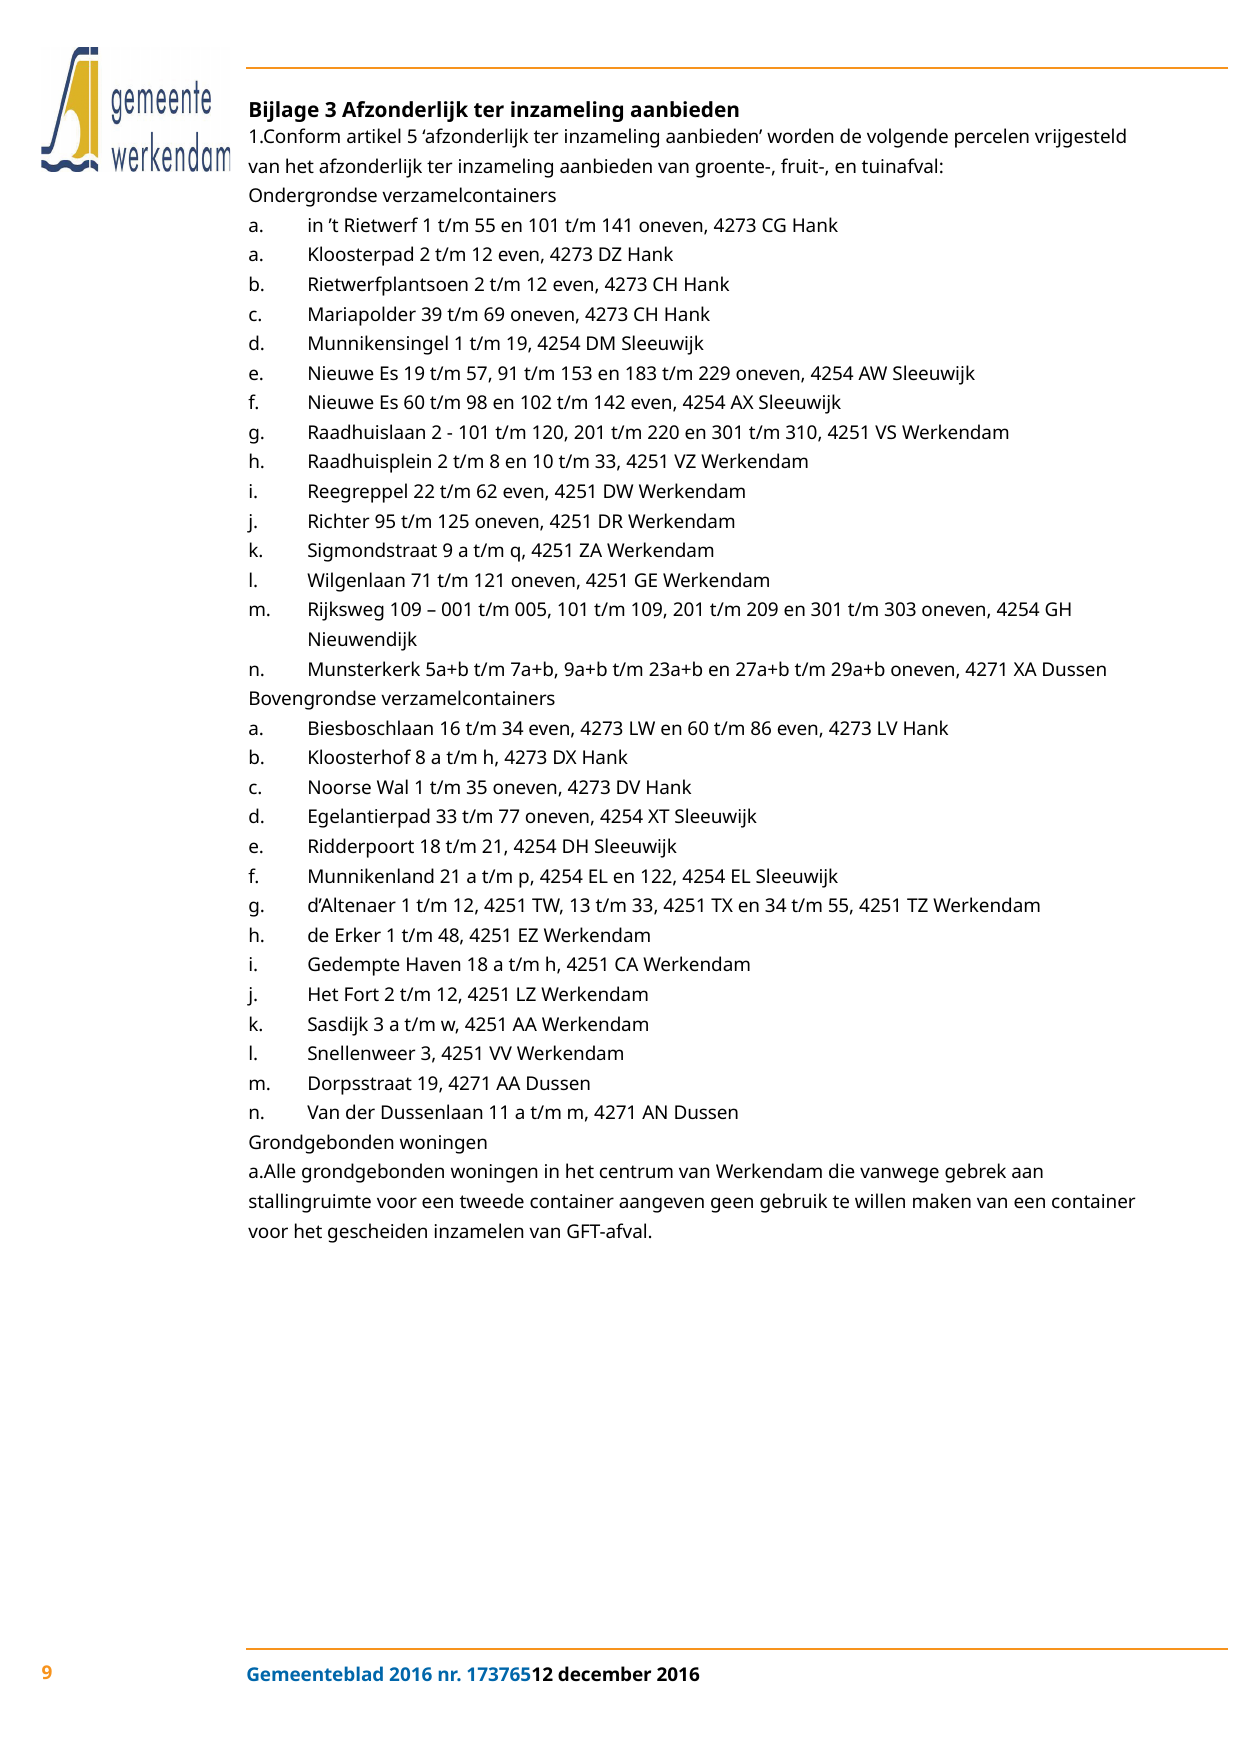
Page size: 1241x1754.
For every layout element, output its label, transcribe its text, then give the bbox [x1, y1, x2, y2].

list Nieuwe Es 19 t/m 57, 91 t/m 153 en 183 t/m 229 oneven, 4254 AW Sleeuwijk [248, 360, 1152, 386]
list Munsterkerk 5a+b t/m 7a+b, 9a+b t/m 23a+b en 27a+b t/m 29a+b oneven, 4271 XA Dussen [248, 656, 1152, 682]
list Rietwerfplantsoen 2 t/m 12 even, 4273 CH Hank [248, 271, 1152, 297]
list Kloosterhof 8 a t/m h, 4273 DX Hank [248, 744, 1152, 770]
list Raadhuislaan 2 - 101 t/m 120, 201 t/m 220 en 301 t/m 310, 4251 VS Werkendam [248, 419, 1152, 445]
list Sasdijk 3 a t/m w, 4251 AA Werkendam [248, 1011, 1152, 1037]
list Snellenweer 3, 4251 VV Werkendam [248, 1040, 1152, 1066]
list Gedempte Haven 18 a t/m h, 4251 CA Werkendam [248, 952, 1152, 977]
text Grondgebonden woningen [248, 1129, 1152, 1155]
list Van der Dussenlaan 11 a t/m m, 4271 AN Dussen [248, 1099, 1152, 1125]
list in ’t Rietwerf 1 t/m 55 en 101 t/m 141 oneven, 4273 CG Hank [248, 212, 1152, 238]
list Sigmondstraat 9 a t/m q, 4251 ZA Werkendam [248, 537, 1152, 563]
list Rijksweg 109 – 001 t/m 005, 101 t/m 109, 201 t/m 209 en 301 t/m 303 oneven, 4254 GH Nieuwendijk [248, 597, 1152, 652]
list Mariapolder 39 t/m 69 oneven, 4273 CH Hank [248, 301, 1152, 327]
list Biesboschlaan 16 t/m 34 even, 4273 LW en 60 t/m 86 even, 4273 LV Hank [248, 715, 1152, 741]
picture [41, 47, 231, 172]
list Het Fort 2 t/m 12, 4251 LZ Werkendam [248, 981, 1152, 1007]
list Dorpsstraat 19, 4271 AA Dussen [248, 1070, 1152, 1096]
list de Erker 1 t/m 48, 4251 EZ Werkendam [248, 922, 1152, 948]
list Richter 95 t/m 125 oneven, 4251 DR Werkendam [248, 508, 1152, 534]
text a.Alle grondgebonden woningen in het centrum van Werkendam die vanwege gebrek aan stallingruimte voor een tweede container aangeven geen gebruik te willen maken van een container voor het gescheiden inzamelen van GFT-afval. [248, 1159, 1152, 1244]
list Munnikenland 21 a t/m p, 4254 EL en 122, 4254 EL Sleeuwijk [248, 863, 1152, 889]
list Raadhuisplein 2 t/m 8 en 10 t/m 33, 4251 VZ Werkendam [248, 449, 1152, 474]
list Reegreppel 22 t/m 62 even, 4251 DW Werkendam [248, 478, 1152, 504]
text Bovengrondse verzamelcontainers [248, 685, 1152, 711]
text 1.Conform artikel 5 ‘afzonderlijk ter inzameling aanbieden’ worden de volgende percelen vrijgesteld van het afzonderlijk ter inzameling aanbieden van groente-, fruit-, en tuinafval: [248, 123, 1152, 179]
list Munnikensingel 1 t/m 19, 4254 DM Sleeuwijk [248, 330, 1152, 356]
text Ondergrondse verzamelcontainers [248, 182, 1152, 208]
list Egelantierpad 33 t/m 77 oneven, 4254 XT Sleeuwijk [248, 804, 1152, 829]
list Wilgenlaan 71 t/m 121 oneven, 4251 GE Werkendam [248, 567, 1152, 593]
list Nieuwe Es 60 t/m 98 en 102 t/m 142 even, 4254 AX Sleeuwijk [248, 389, 1152, 415]
text Bijlage 3 Afzonderlijk ter inzameling aanbieden [248, 95, 1152, 123]
list d’Altenaer 1 t/m 12, 4251 TW, 13 t/m 33, 4251 TX en 34 t/m 55, 4251 TZ Werkendam [248, 892, 1152, 918]
list Kloosterpad 2 t/m 12 even, 4273 DZ Hank [248, 242, 1152, 267]
list Noorse Wal 1 t/m 35 oneven, 4273 DV Hank [248, 774, 1152, 800]
list Ridderpoort 18 t/m 21, 4254 DH Sleeuwijk [248, 833, 1152, 859]
